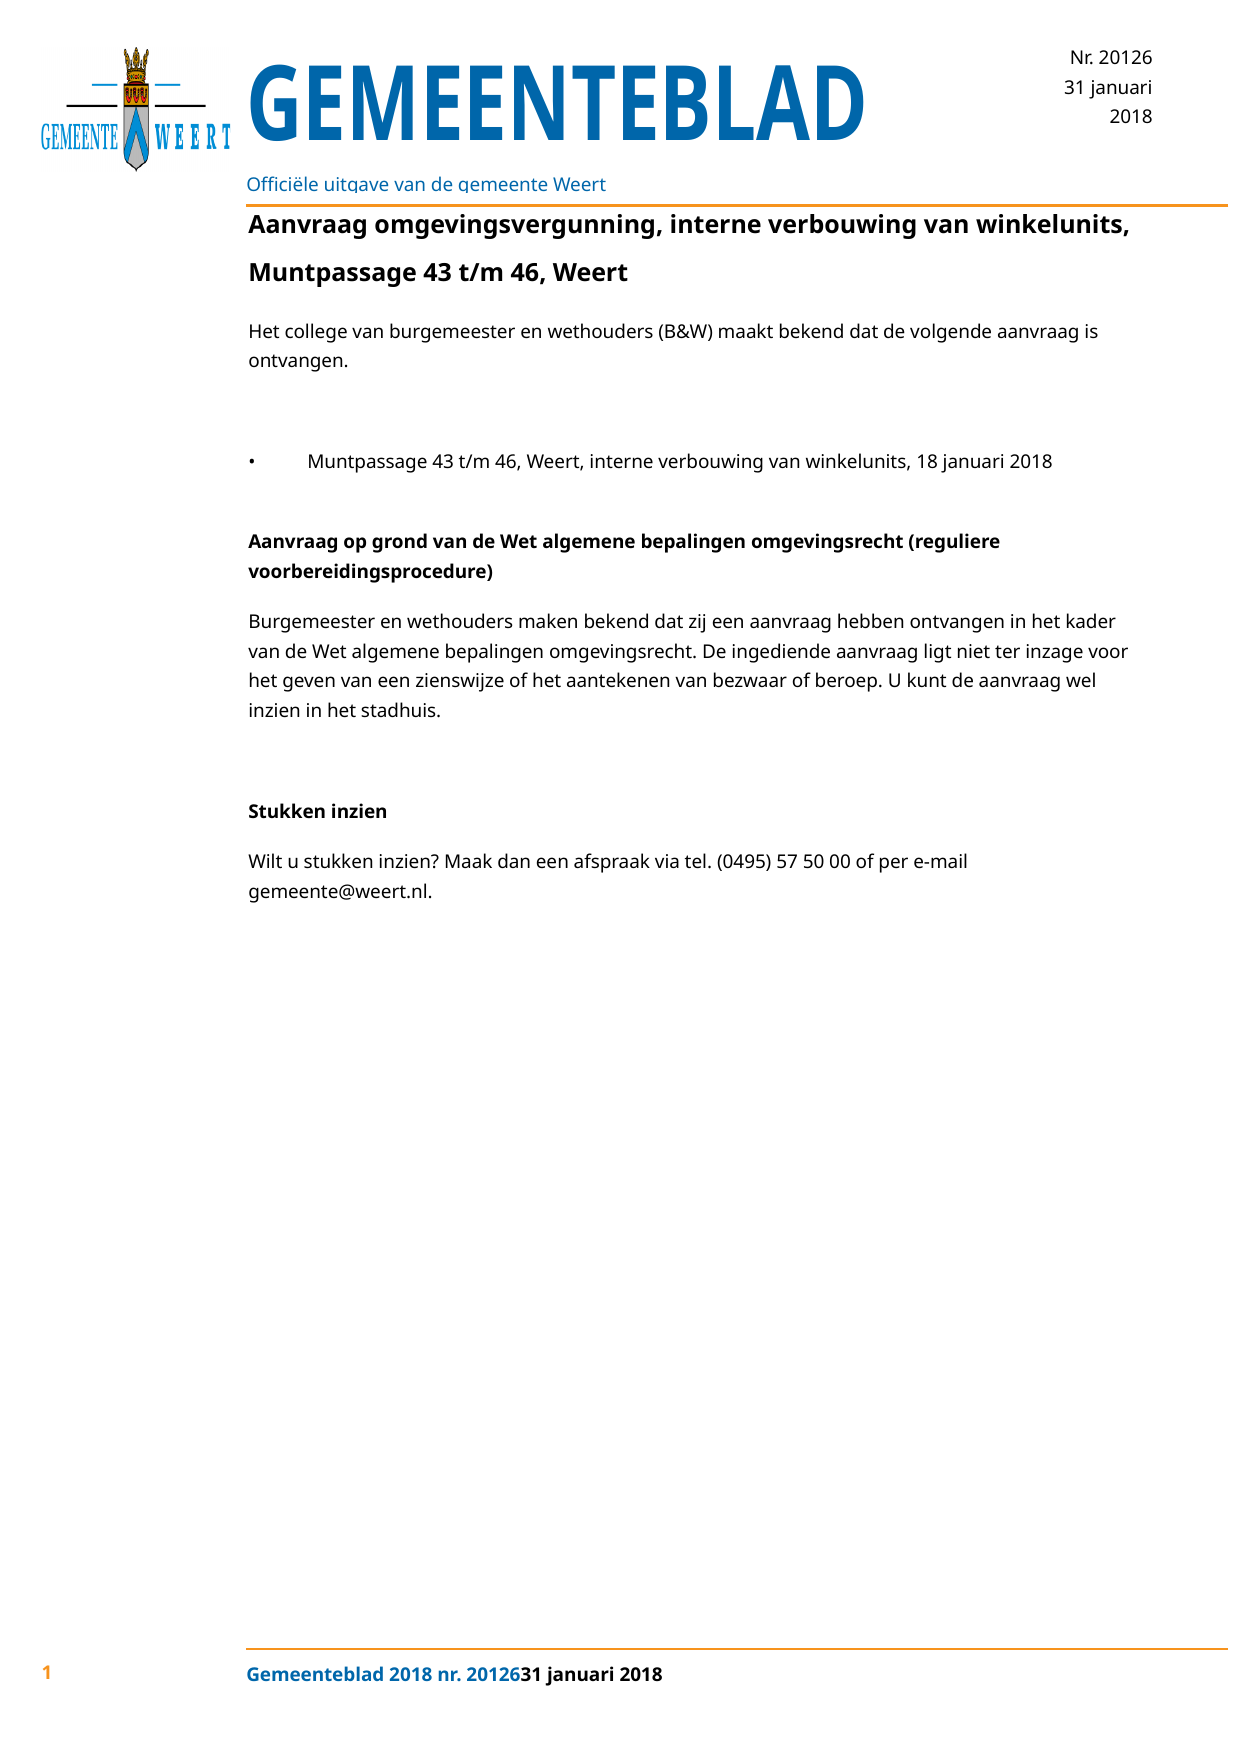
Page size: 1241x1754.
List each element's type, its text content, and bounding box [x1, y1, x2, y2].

list Muntpassage 43 t/m 46, Weert, interne verbouwing van winkelunits, 18 januari 2018 [248, 448, 1152, 474]
text Stukken inzien [248, 798, 1152, 824]
text Burgemeester en wethouders maken bekend dat zij een aanvraag hebben ontvangen in het kader van de Wet algemene bepalingen omgevingsrecht. De ingediende aanvraag ligt niet ter inzage voor het geven van een zienswijze of het aantekenen van bezwaar of beroep. U kunt de aanvraag wel inzien in het stadhuis. [248, 608, 1152, 723]
text Aanvraag omgevingsvergunning, interne verbouwing van winkelunits, Muntpassage 43 t/m 46, Weert [248, 207, 1152, 288]
picture [41, 47, 231, 172]
text Het college van burgemeester en wethouders (B&W) maakt bekend dat de volgende aanvraag is ontvangen. [248, 318, 1152, 373]
text Aanvraag op grond van de Wet algemene bepalingen omgevingsrecht (reguliere voorbereidingsprocedure) [248, 528, 1152, 584]
text Wilt u stukken inzien? Maak dan een afspraak via tel. (0495) 57 50 00 of per e-mail gemeente@weert.nl. [248, 848, 1152, 904]
